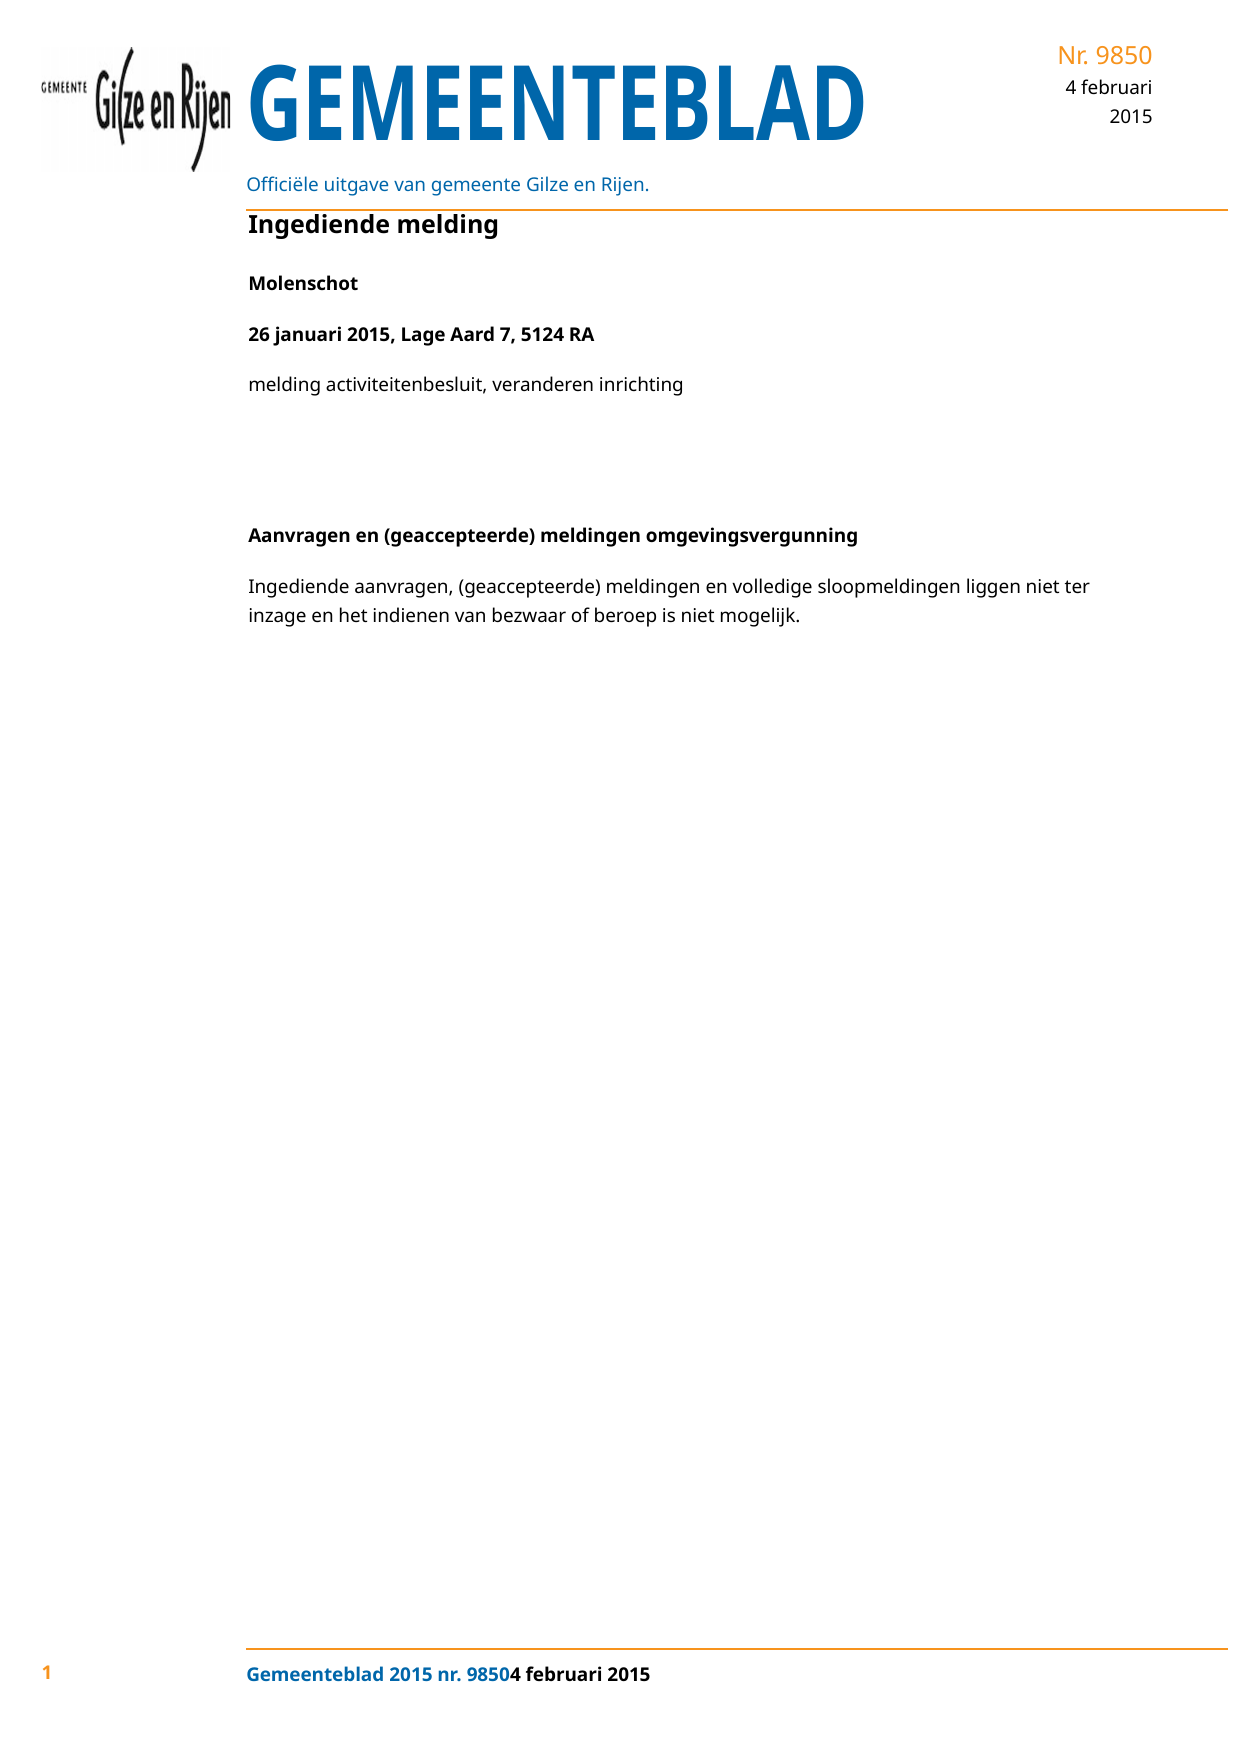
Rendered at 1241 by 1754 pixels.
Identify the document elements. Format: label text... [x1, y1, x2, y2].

text 26 januari 2015, Lage Aard 7, 5124 RA [248, 321, 1152, 346]
text Aanvragen en (geaccepteerde) meldingen omgevingsvergunning [248, 522, 1152, 548]
text Ingediende aanvragen, (geaccepteerde) meldingen en volledige sloopmeldingen liggen niet ter inzage en het indienen van bezwaar of beroep is niet mogelijk. [248, 573, 1152, 628]
text melding activiteitenbesluit, veranderen inrichting [248, 371, 1152, 397]
text Molenschot [248, 270, 1152, 296]
text Ingediende melding [248, 211, 1152, 241]
picture [41, 47, 231, 172]
